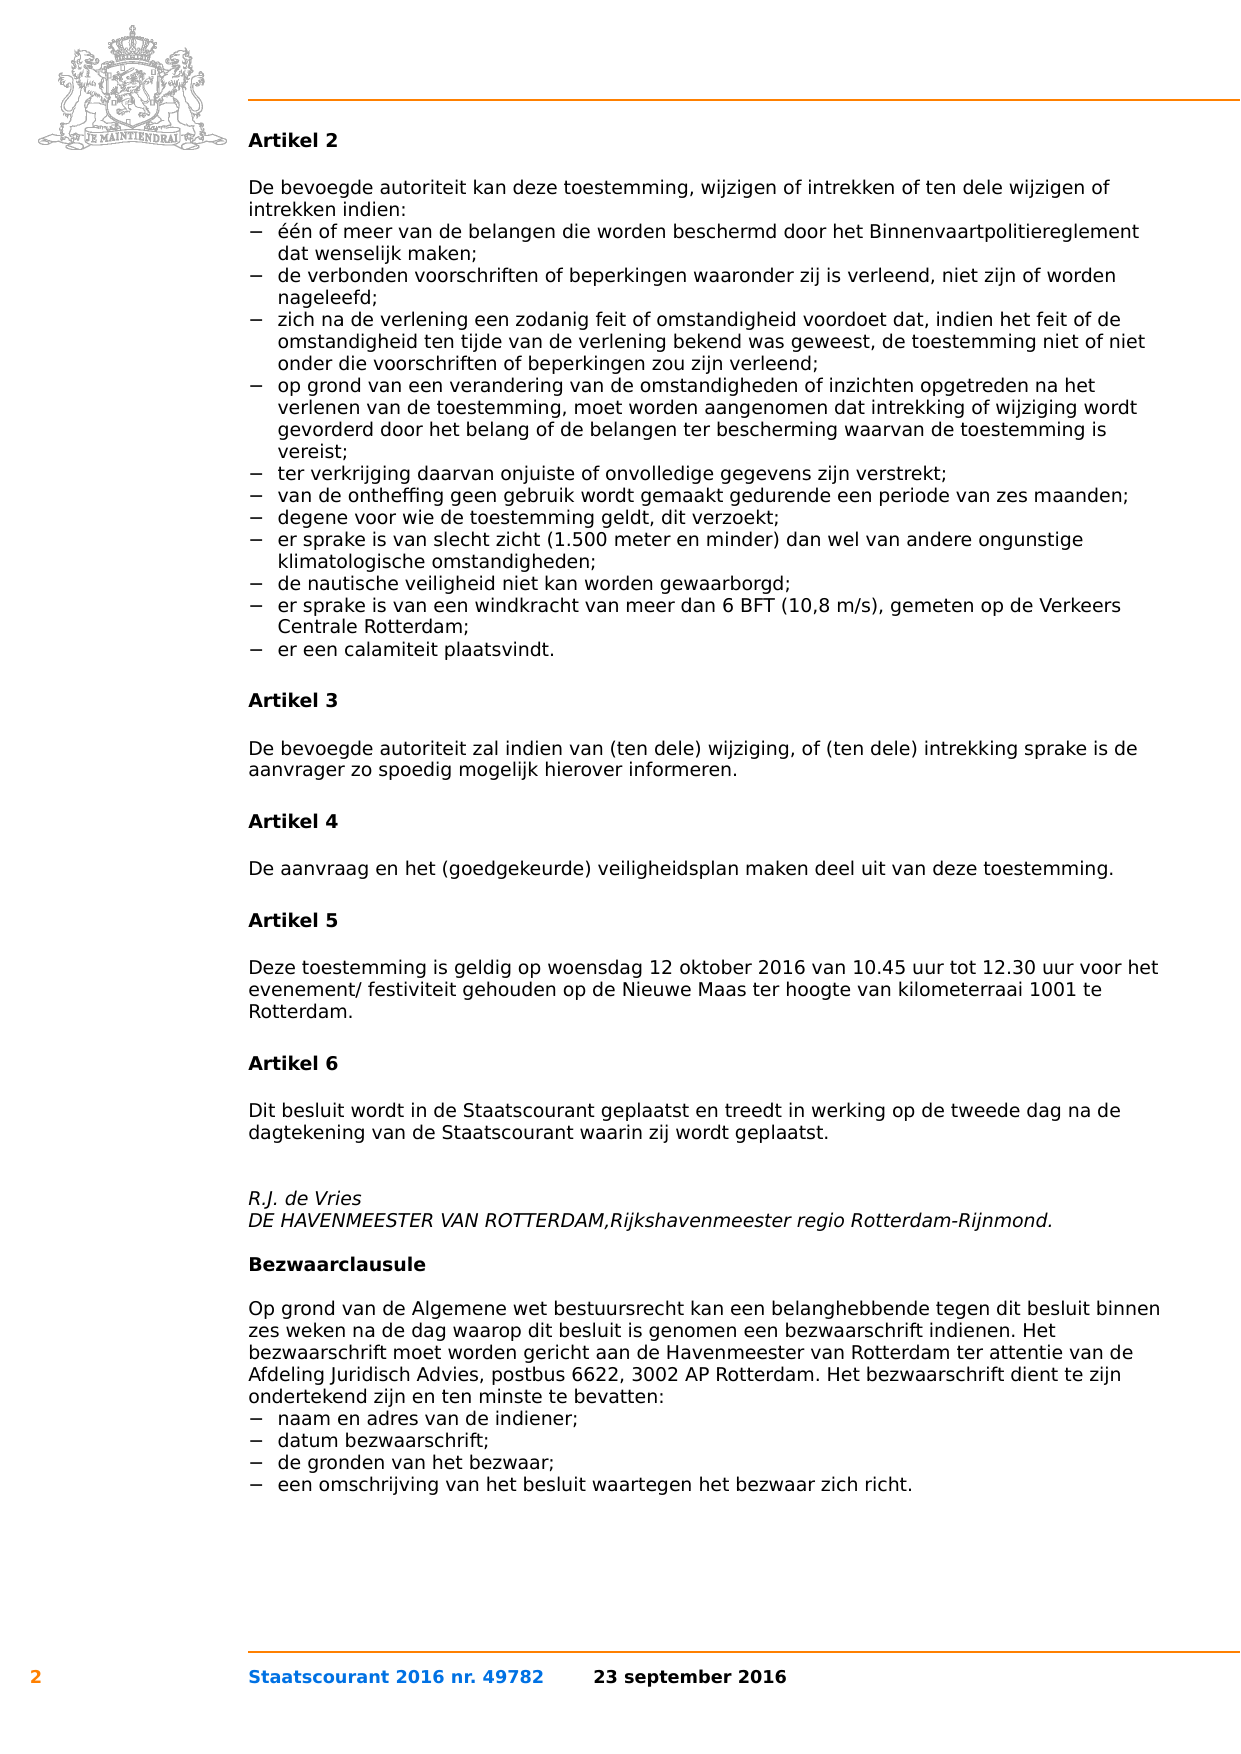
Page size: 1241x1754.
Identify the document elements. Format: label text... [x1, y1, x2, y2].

text − degene voor wie de toestemming geldt, dit verzoekt; [248, 507, 1163, 528]
text − zich na de verlening een zodanig feit of omstandigheid voordoet dat, indien het feit of de omstandigheid ten tijde van de verlening bekend was geweest, de toestemming niet of niet onder die voorschriften of beperkingen zou zijn verleend; [248, 309, 1163, 375]
text Bezwaarclausule [248, 1254, 1163, 1276]
picture [38, 25, 227, 150]
text − datum bezwaarschrift; [248, 1429, 1163, 1452]
text − de gronden van het bezwaar; [248, 1452, 1163, 1473]
text − een omschrijving van het besluit waartegen het bezwaar zich richt. [248, 1473, 1163, 1496]
text De bevoegde autoriteit zal indien van (ten dele) wijziging, of (ten dele) intrekking sprake is de aanvrager zo spoedig mogelijk hierover informeren. [248, 737, 1163, 781]
text De aanvraag en het (goedgekeurde) veiligheidsplan maken deel uit van deze toestemming. [248, 858, 1163, 880]
text Op grond van de Algemene wet bestuursrecht kan een belanghebbende tegen dit besluit binnen zes weken na de dag waarop dit besluit is genomen een bezwaarschrift indienen. Het bezwaarschrift moet worden gericht aan de Havenmeester van Rotterdam ter attentie van de Afdeling Juridisch Advies, postbus 6622, 3002 AP Rotterdam. Het bezwaarschrift dient te zijn ondertekend zijn en ten minste te bevatten: [248, 1298, 1163, 1408]
subtitle Artikel 3 [248, 690, 1163, 712]
subtitle Artikel 2 [248, 130, 1163, 152]
text R.J. de Vries DE HAVENMEESTER VAN ROTTERDAM,Rijkshavenmeester regio Rotterdam-Rijnmond. [248, 1166, 1163, 1232]
text Deze toestemming is geldig op woensdag 12 oktober 2016 van 10.45 uur tot 12.30 uur voor het evenement/ festiviteit gehouden op de Nieuwe Maas ter hoogte van kilometerraai 1001 te Rotterdam. [248, 957, 1163, 1023]
text − van de ontheffing geen gebruik wordt gemaakt gedurende een periode van zes maanden; [248, 484, 1163, 507]
text De bevoegde autoriteit kan deze toestemming, wijzigen of intrekken of ten dele wijzigen of intrekken indien: [248, 177, 1163, 221]
text − de nautische veiligheid niet kan worden gewaarborgd; [248, 572, 1163, 594]
text − de verbonden voorschriften of beperkingen waaronder zij is verleend, niet zijn of worden nageleefd; [248, 265, 1163, 309]
text − ter verkrijging daarvan onjuiste of onvolledige gegevens zijn verstrekt; [248, 463, 1163, 484]
text Dit besluit wordt in de Staatscourant geplaatst en treedt in werking op de tweede dag na de dagtekening van de Staatscourant waarin zij wordt geplaatst. [248, 1100, 1163, 1144]
subtitle Artikel 5 [248, 910, 1163, 932]
text − één of meer van de belangen die worden beschermd door het Binnenvaartpolitiereglement dat wenselijk maken; [248, 221, 1163, 265]
text − er een calamiteit plaatsvindt. [248, 638, 1163, 660]
text − naam en adres van de indiener; [248, 1408, 1163, 1429]
subtitle Artikel 6 [248, 1053, 1163, 1075]
text − op grond van een verandering van de omstandigheden of inzichten opgetreden na het verlenen van de toestemming, moet worden aangenomen dat intrekking of wijziging wordt gevorderd door het belang of de belangen ter bescherming waarvan de toestemming is vereist; [248, 375, 1163, 463]
subtitle Artikel 4 [248, 811, 1163, 833]
text − er sprake is van slecht zicht (1.500 meter en minder) dan wel van andere ongunstige klimatologische omstandigheden; [248, 528, 1163, 572]
text − er sprake is van een windkracht van meer dan 6 BFT (10,8 m/s), gemeten op de Verkeers Centrale Rotterdam; [248, 594, 1163, 638]
